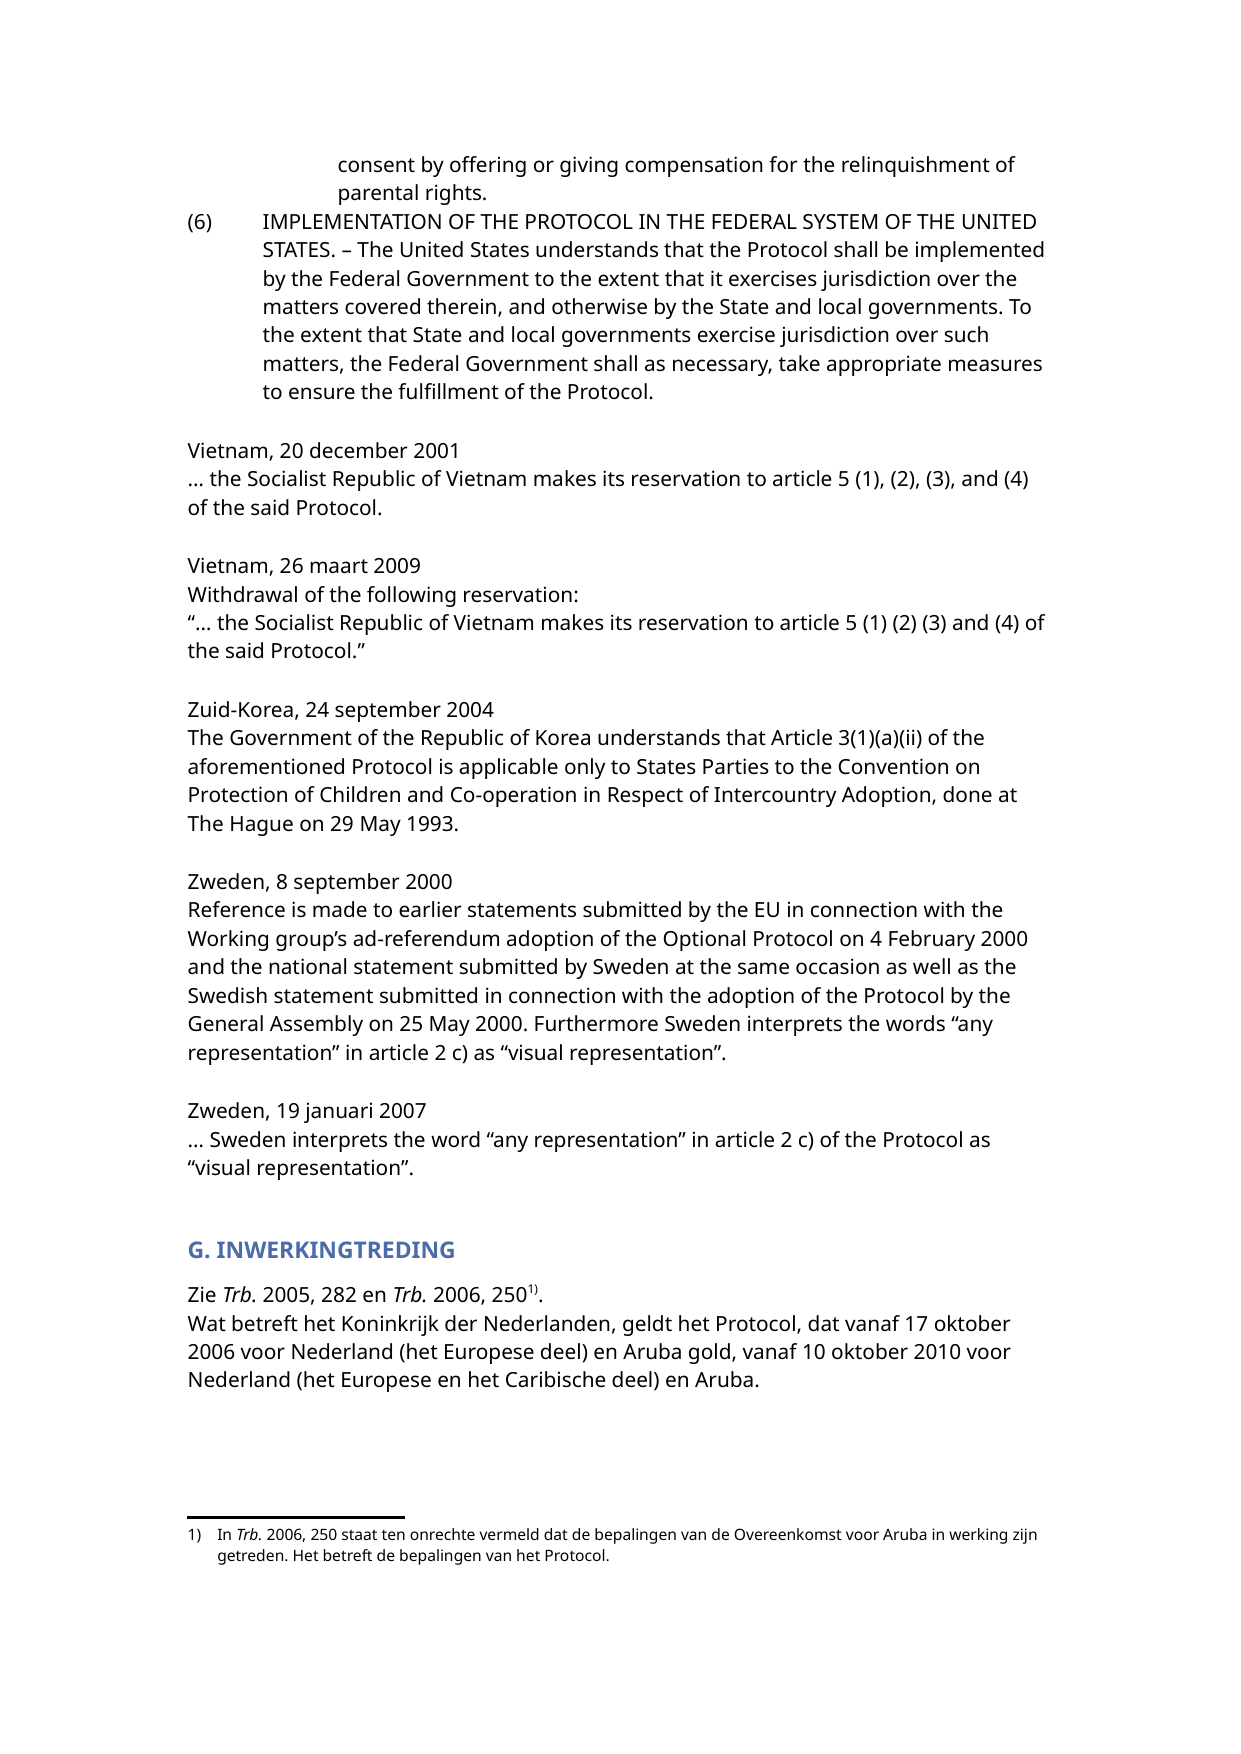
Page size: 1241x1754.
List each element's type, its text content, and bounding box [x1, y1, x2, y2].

text Vietnam, 26 maart 2009 [187, 551, 1053, 580]
subtitle G. INWERKINGTREDING [187, 1234, 1053, 1265]
text In Trb. 2006, 250 staat ten onrechte vermeld dat de bepalingen van de Overeenkomst voor Aruba in werking zijn getreden. Het betreft de bepalingen van het Protocol. [187, 1509, 1053, 1566]
text Withdrawal of the following reservation: [187, 580, 1053, 608]
text “… the Socialist Republic of Vietnam makes its reservation to article 5 (1) (2) (3) and (4) of the said Protocol.” [187, 608, 1053, 665]
text Wat betreft het Koninkrijk der Nederlanden, geldt het Protocol, dat vanaf 17 oktober 2006 voor Nederland (het Europese deel) en Aruba gold, vanaf 10 oktober 2010 voor Nederland (het Europese en het Caribische deel) en Aruba. [187, 1309, 1053, 1394]
text … the Socialist Republic of Vietnam makes its reservation to article 5 (1), (2), (3), and (4) of the said Protocol. [187, 464, 1053, 521]
text Zweden, 8 september 2000 [187, 867, 1053, 896]
text Zuid-Korea, 24 september 2004 [187, 695, 1053, 723]
text The Government of the Republic of Korea understands that Article 3(1)(a)(ii) of the aforementioned Protocol is applicable only to States Parties to the Convention on Protection of Children and Co-operation in Respect of Intercountry Adoption, done at The Hague on 29 May 1993. [187, 723, 1053, 837]
text Reference is made to earlier statements submitted by the EU in connection with the Working group’s ad-referendum adoption of the Optional Protocol on 4 February 2000 and the national statement submitted by Sweden at the same occasion as well as the Swedish statement submitted in connection with the adoption of the Protocol by the General Assembly on 25 May 2000. Furthermore Sweden interprets the words “any representation” in article 2 c) as “visual representation”. [187, 896, 1053, 1066]
text … Sweden interprets the word “any representation” in article 2 c) of the Protocol as “visual representation”. [187, 1125, 1053, 1182]
list consent by offering or giving compensation for the relinquishment of parental rights. [262, 150, 1053, 207]
list IMPLEMENTATION OF THE PROTOCOL IN THE FEDERAL SYSTEM OF THE UNITED STATES. – The United States understands that the Protocol shall be implemented by the Federal Government to the extent that it exercises jurisdiction over the matters covered therein, and otherwise by the State and local governments. To the extent that State and local governments exercise jurisdiction over such matters, the Federal Government shall as necessary, take appropriate measures to ensure the fulfillment of the Protocol. [187, 207, 1053, 406]
text Vietnam, 20 december 2001 [187, 436, 1053, 464]
text Zie Trb. 2005, 282 en Trb. 2006, 250. [187, 1280, 1053, 1309]
text Zweden, 19 januari 2007 [187, 1096, 1053, 1125]
